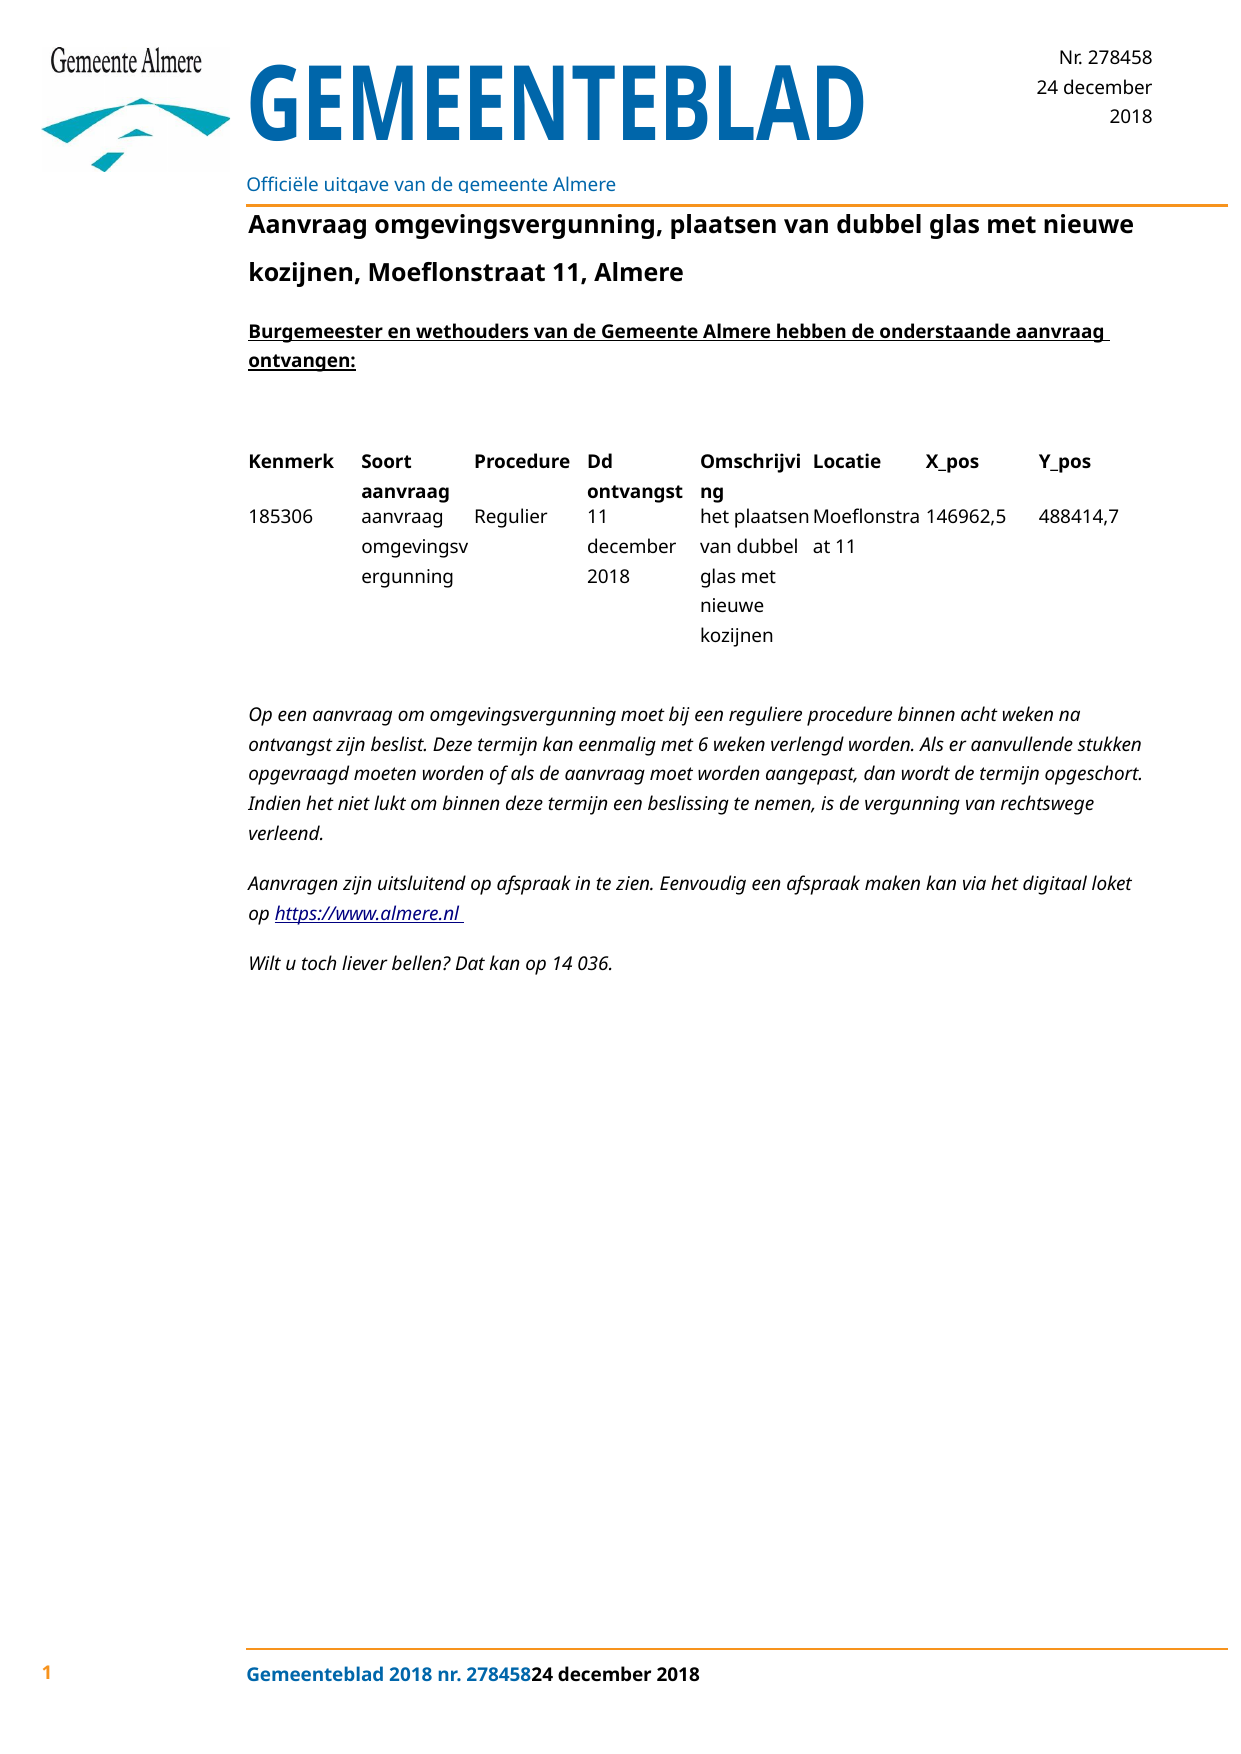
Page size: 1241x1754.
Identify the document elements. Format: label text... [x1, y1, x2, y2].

table_cell 146962,5 [926, 504, 1038, 648]
text Aanvraag omgevingsvergunning, plaatsen van dubbel glas met nieuwe kozijnen, Moeflonstraat 11, Almere [248, 207, 1152, 288]
table_cell Moeflonstraat 11 [813, 504, 926, 648]
table_header Y_pos [1039, 449, 1152, 504]
table_header Locatie [813, 449, 926, 504]
text Burgemeester en wethouders van de Gemeente Almere hebben de onderstaande aanvraag ontvangen: [248, 318, 1152, 373]
text Wilt u toch liever bellen? Dat kan op 14 036. [248, 950, 1152, 976]
text Aanvragen zijn uitsluitend op afspraak in te zien. Eenvoudig een afspraak maken kan via het digitaal loket op https://www.almere.nl [248, 870, 1152, 926]
table_header Dd ontvangst [587, 449, 700, 504]
table_header Omschrijving [700, 449, 813, 504]
table_header Procedure [474, 449, 587, 504]
table_cell aanvraag omgevingsvergunning [361, 504, 474, 648]
table_header Soort aanvraag [361, 449, 474, 504]
table_cell 11 december 2018 [587, 504, 700, 648]
text Op een aanvraag om omgevingsvergunning moet bij een reguliere procedure binnen acht weken na ontvangst zijn beslist. Deze termijn kan eenmalig met 6 weken verlengd worden. Als er aanvullende stukken opgevraagd moeten worden of als de aanvraag moet worden aangepast, dan wordt de termijn opgeschort. Indien het niet lukt om binnen deze termijn een beslissing te nemen, is de vergunning van rechtswege verleend. [248, 701, 1152, 846]
table_cell 185306 [248, 504, 361, 648]
table_cell 488414,7 [1039, 504, 1152, 648]
table_header Kenmerk [248, 449, 361, 504]
table_cell het plaatsen van dubbel glas met nieuwe kozijnen [700, 504, 813, 648]
table_cell Regulier [474, 504, 587, 648]
table_header X_pos [926, 449, 1038, 504]
picture [41, 47, 231, 172]
